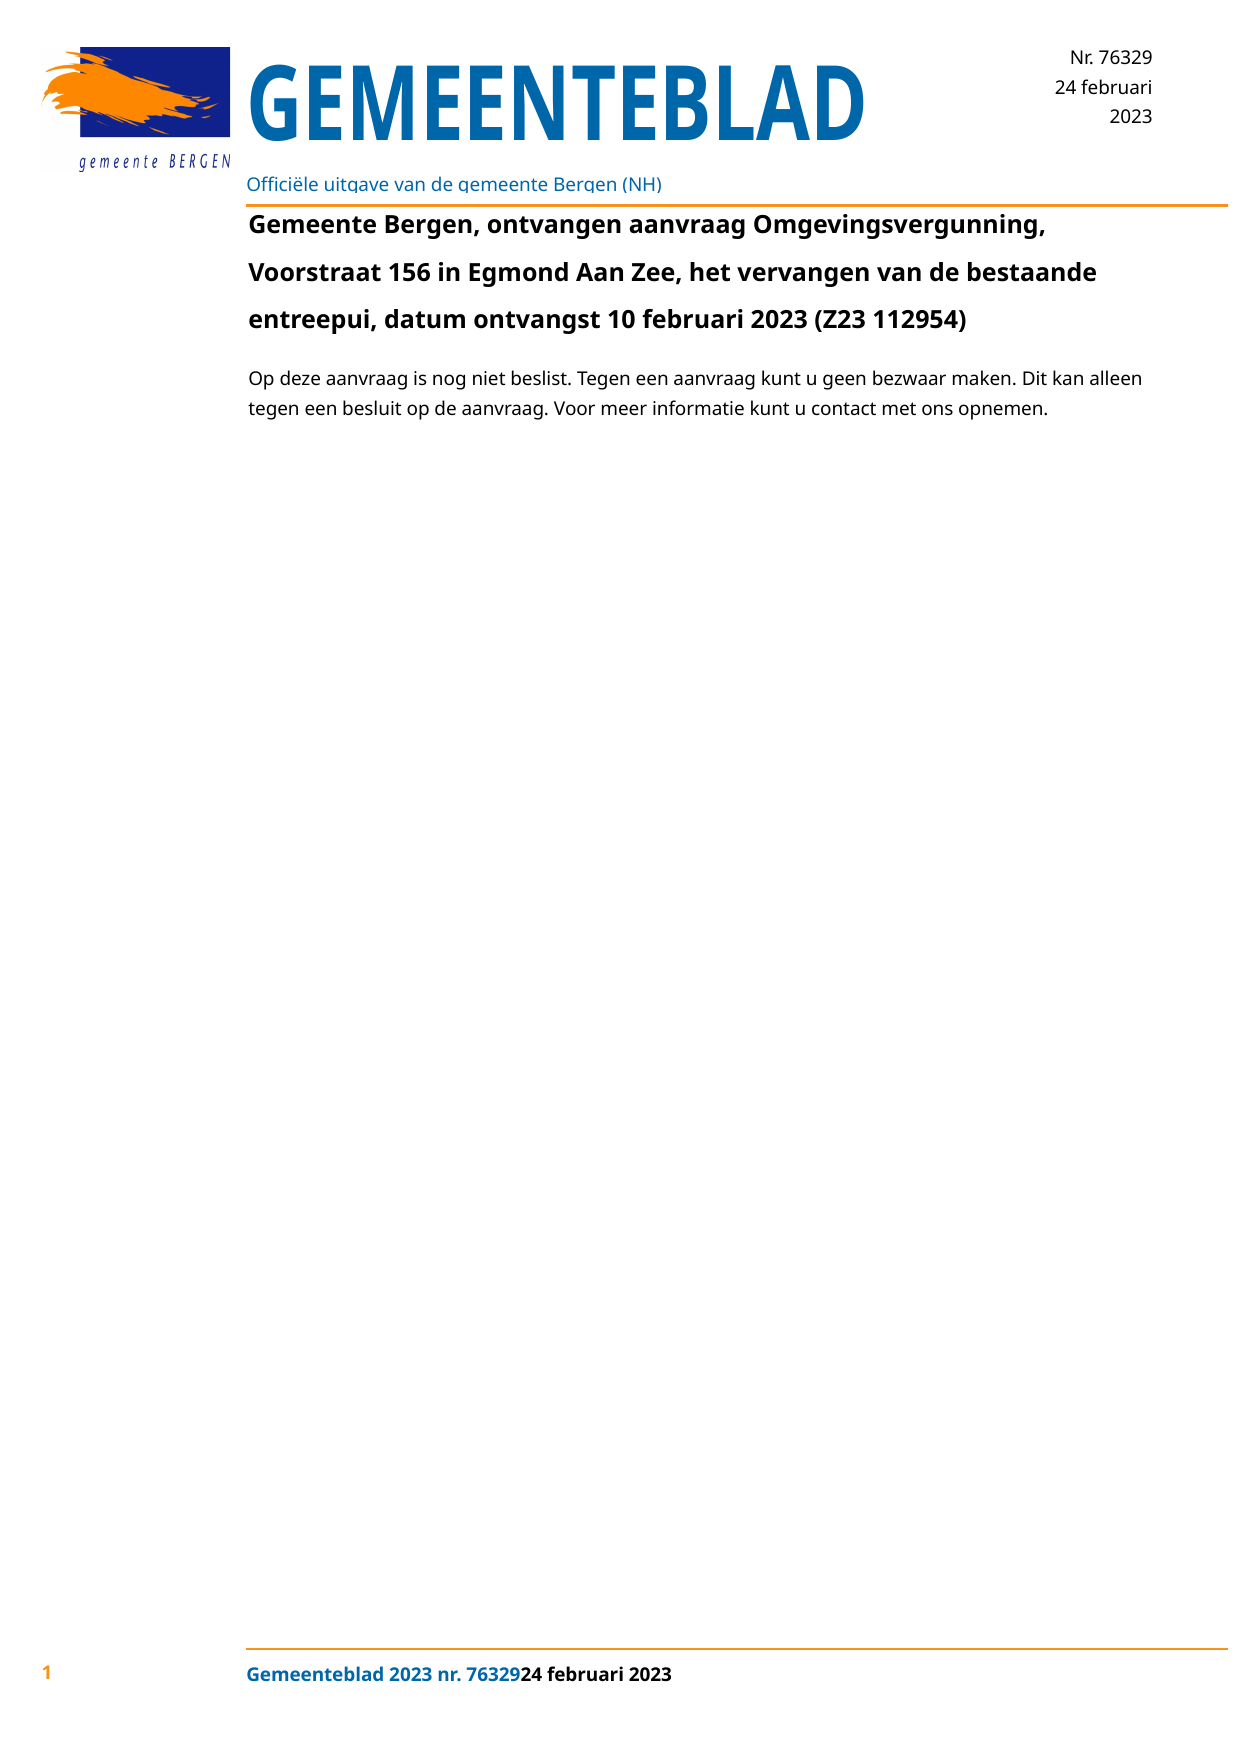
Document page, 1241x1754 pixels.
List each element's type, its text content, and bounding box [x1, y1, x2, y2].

text Gemeente Bergen, ontvangen aanvraag Omgevingsvergunning, Voorstraat 156 in Egmond Aan Zee, het vervangen van de bestaande entreepui, datum ontvangst 10 februari 2023 (Z23 112954) [248, 207, 1152, 336]
picture [41, 47, 231, 172]
text Op deze aanvraag is nog niet beslist. Tegen een aanvraag kunt u geen bezwaar maken. Dit kan alleen tegen een besluit op de aanvraag. Voor meer informatie kunt u contact met ons opnemen. [248, 366, 1152, 421]
